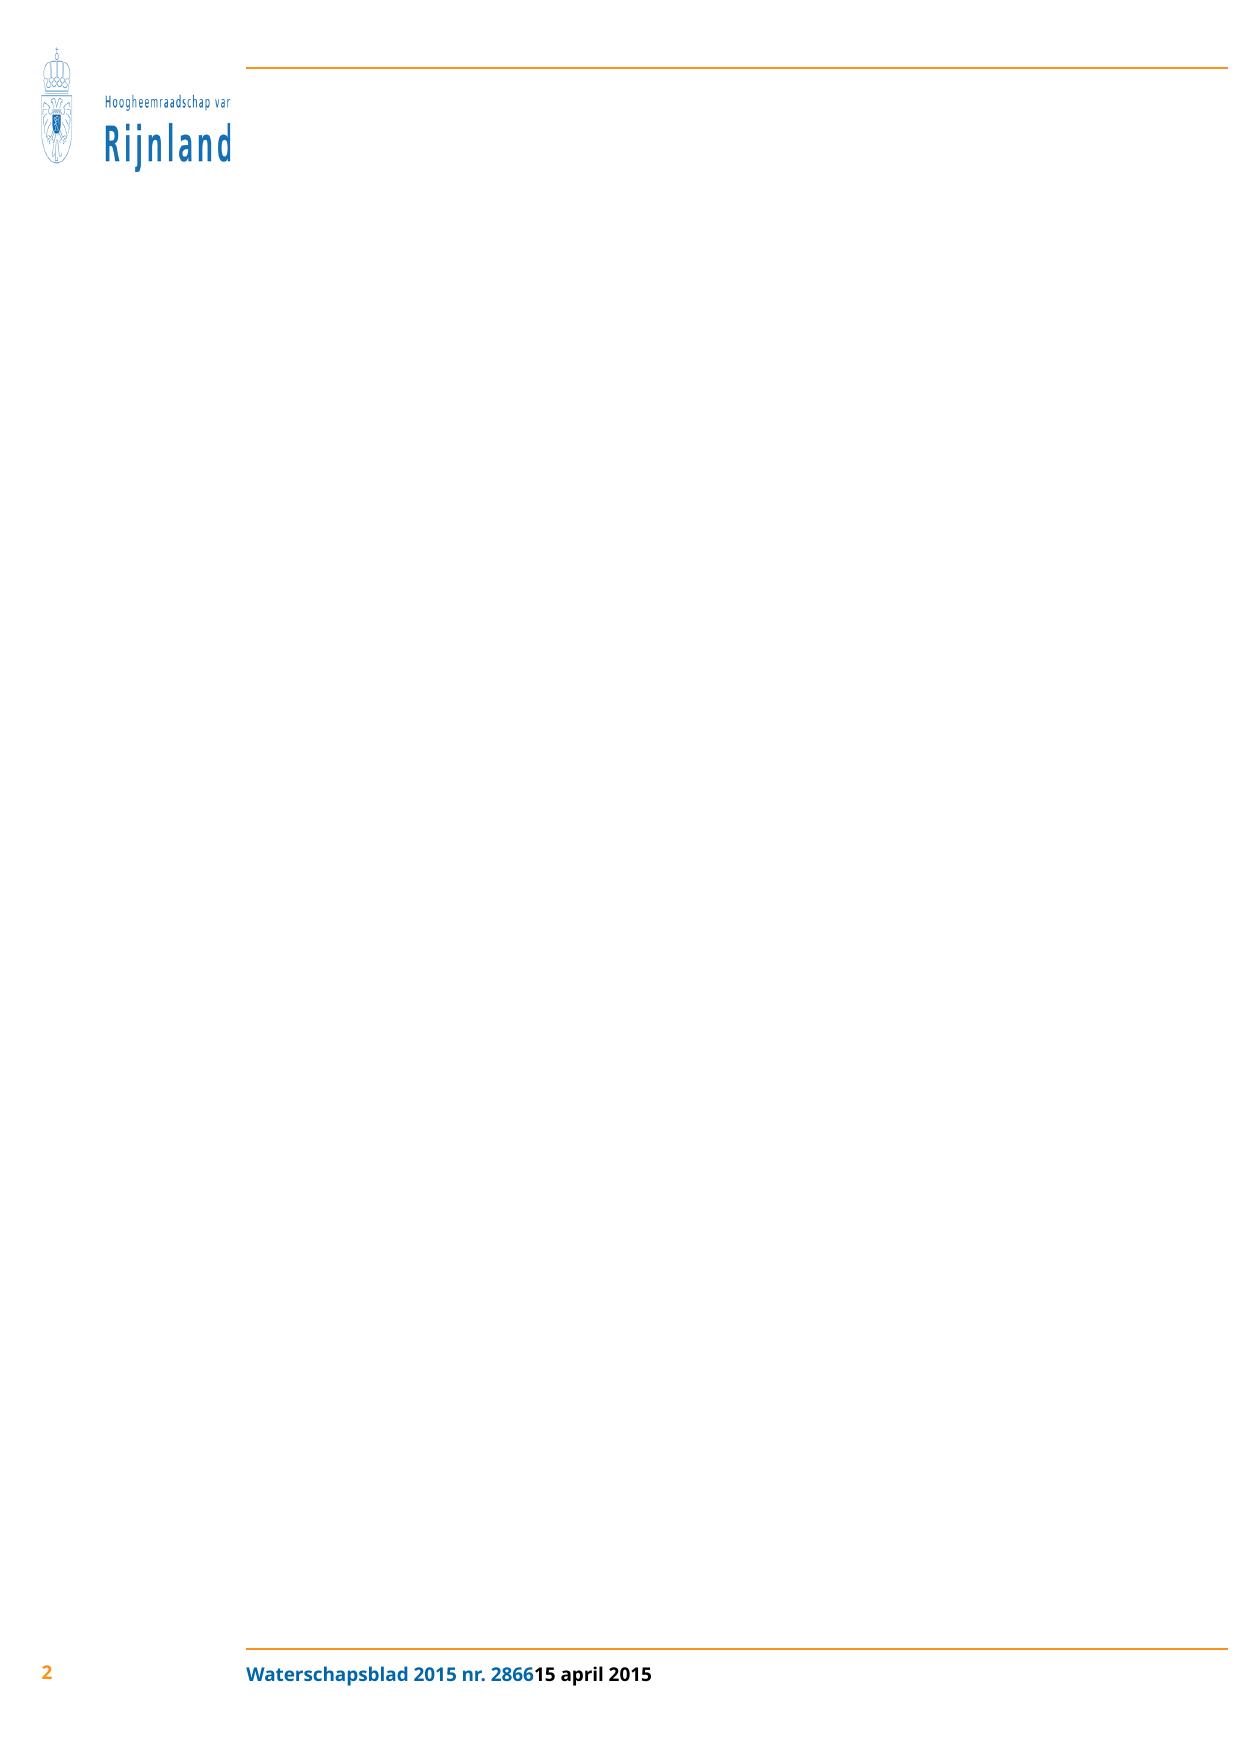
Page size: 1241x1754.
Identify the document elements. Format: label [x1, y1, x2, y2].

picture [41, 47, 231, 172]
